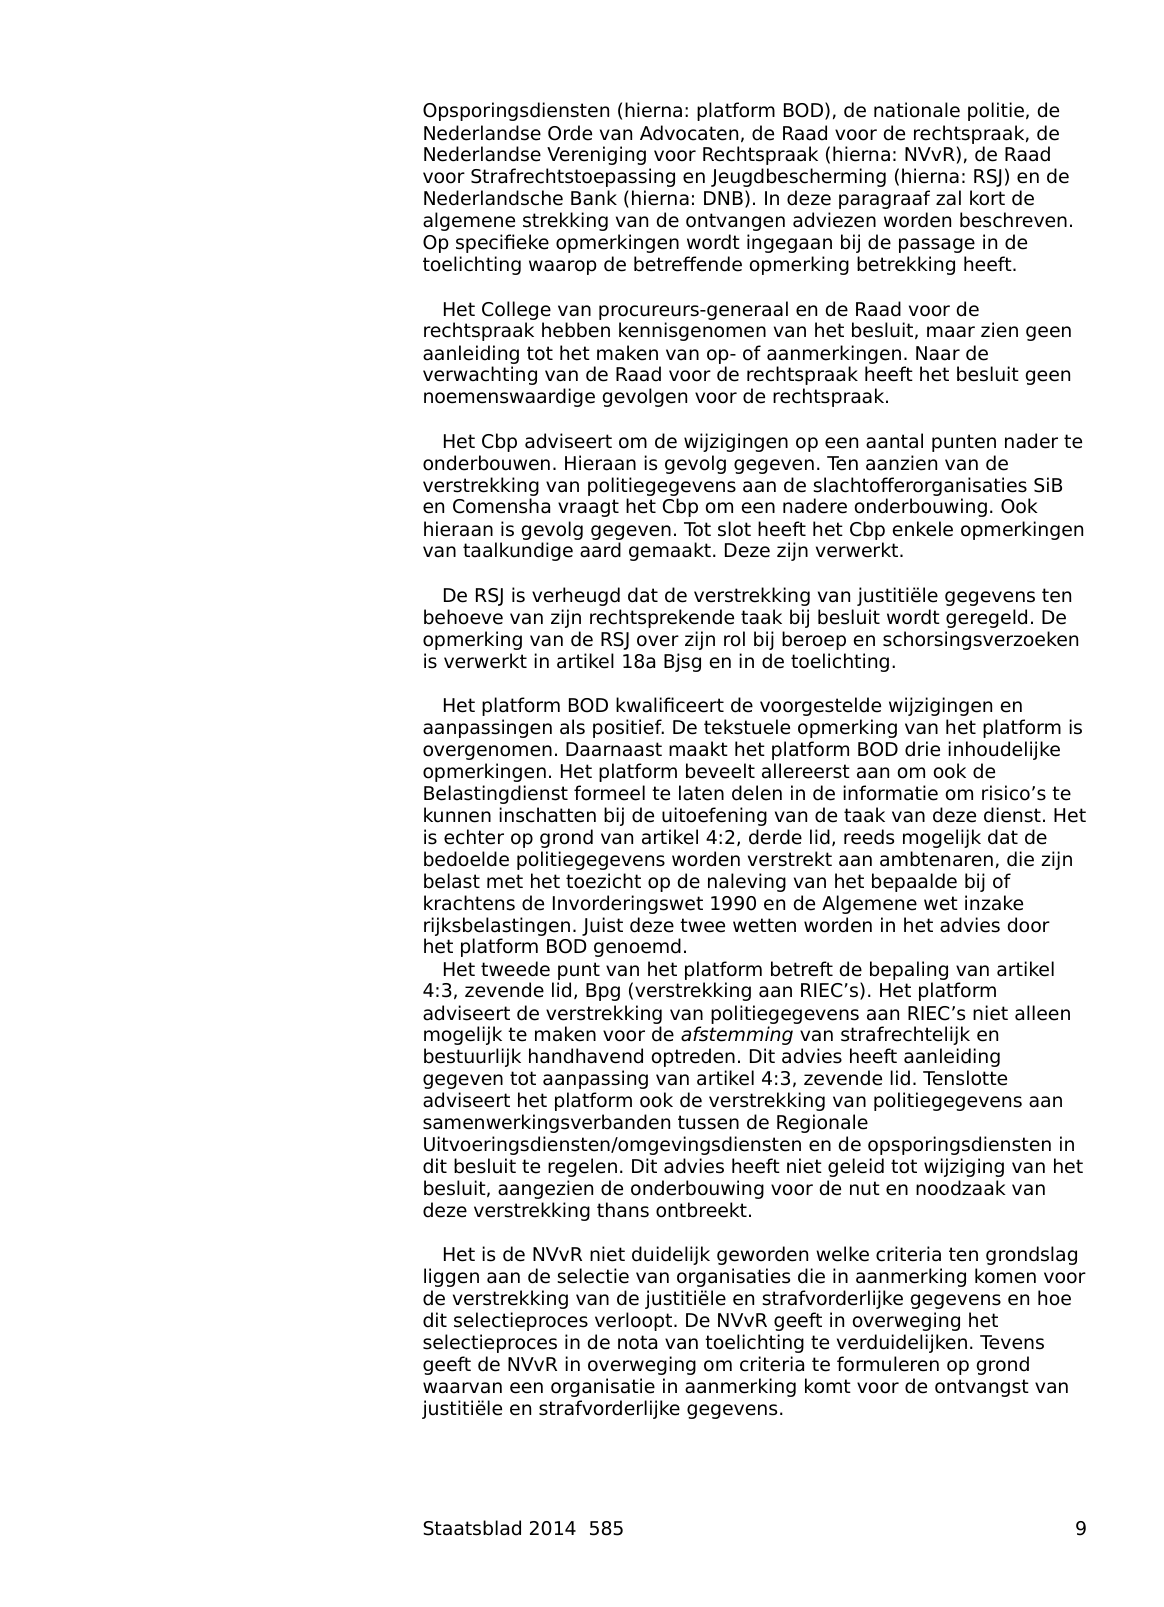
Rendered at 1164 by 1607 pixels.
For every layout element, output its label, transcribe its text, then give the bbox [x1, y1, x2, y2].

text Het platform BOD kwalificeert de voorgestelde wijzigingen en aanpassingen als positief. De tekstuele opmerking van het platform is overgenomen. Daarnaast maakt het platform BOD drie inhoudelijke opmerkingen. Het platform beveelt allereerst aan om ook de Belastingdienst formeel te laten delen in de informatie om risico’s te kunnen inschatten bij de uitoefening van de taak van deze dienst. Het is echter op grond van artikel 4:2, derde lid, reeds mogelijk dat de bedoelde politiegegevens worden verstrekt aan ambtenaren, die zijn belast met het toezicht op de naleving van het bepaalde bij of krachtens de Invorderingswet 1990 en de Algemene wet inzake rijksbelastingen. Juist deze twee wetten worden in het advies door het platform BOD genoemd. [422, 695, 1087, 958]
text Het Cbp adviseert om de wijzigingen op een aantal punten nader te onderbouwen. Hieraan is gevolg gegeven. Ten aanzien van de verstrekking van politiegegevens aan de slachtofferorganisaties SiB en Comensha vraagt het Cbp om een nadere onderbouwing. Ook hieraan is gevolg gegeven. Tot slot heeft het Cbp enkele opmerkingen van taalkundige aard gemaakt. Deze zijn verwerkt. [422, 431, 1087, 562]
text Het is de NVvR niet duidelijk geworden welke criteria ten grondslag liggen aan de selectie van organisaties die in aanmerking komen voor de verstrekking van de justitiële en strafvorderlijke gegevens en hoe dit selectieproces verloopt. De NVvR geeft in overweging het selectieproces in de nota van toelichting te verduidelijken. Tevens geeft de NVvR in overweging om criteria te formuleren op grond waarvan een organisatie in aanmerking komt voor de ontvangst van justitiële en strafvorderlijke gegevens. [422, 1244, 1087, 1420]
text Het tweede punt van het platform betreft de bepaling van artikel 4:3, zevende lid, Bpg (verstrekking aan RIEC’s). Het platform adviseert de verstrekking van politiegegevens aan RIEC’s niet alleen mogelijk te maken voor de afstemming van strafrechtelijk en bestuurlijk handhavend optreden. Dit advies heeft aanleiding gegeven tot aanpassing van artikel 4:3, zevende lid. Tenslotte adviseert het platform ook de verstrekking van politiegegevens aan samenwerkingsverbanden tussen de Regionale Uitvoeringsdiensten/omgevingsdiensten en de opsporingsdiensten in dit besluit te regelen. Dit advies heeft niet geleid tot wijziging van het besluit, aangezien de onderbouwing voor de nut en noodzaak van deze verstrekking thans ontbreekt. [422, 958, 1087, 1222]
text Het College van procureurs-generaal en de Raad voor de rechtspraak hebben kennisgenomen van het besluit, maar zien geen aanleiding tot het maken van op- of aanmerkingen. Naar de verwachting van de Raad voor de rechtspraak heeft het besluit geen noemenswaardige gevolgen voor de rechtspraak. [422, 298, 1087, 408]
text De RSJ is verheugd dat de verstrekking van justitiële gegevens ten behoeve van zijn rechtsprekende taak bij besluit wordt geregeld. De opmerking van de RSJ over zijn rol bij beroep en schorsingsverzoeken is verwerkt in artikel 18a Bjsg en in de toelichting. [422, 584, 1087, 672]
text Opsporingsdiensten (hierna: platform BOD), de nationale politie, de Nederlandse Orde van Advocaten, de Raad voor de rechtspraak, de Nederlandse Vereniging voor Rechtspraak (hierna: NVvR), de Raad voor Strafrechtstoepassing en Jeugdbescherming (hierna: RSJ) en de Nederlandsche Bank (hierna: DNB). In deze paragraaf zal kort de algemene strekking van de ontvangen adviezen worden beschreven. Op specifieke opmerkingen wordt ingegaan bij de passage in de toelichting waarop de betreffende opmerking betrekking heeft. [422, 100, 1087, 276]
